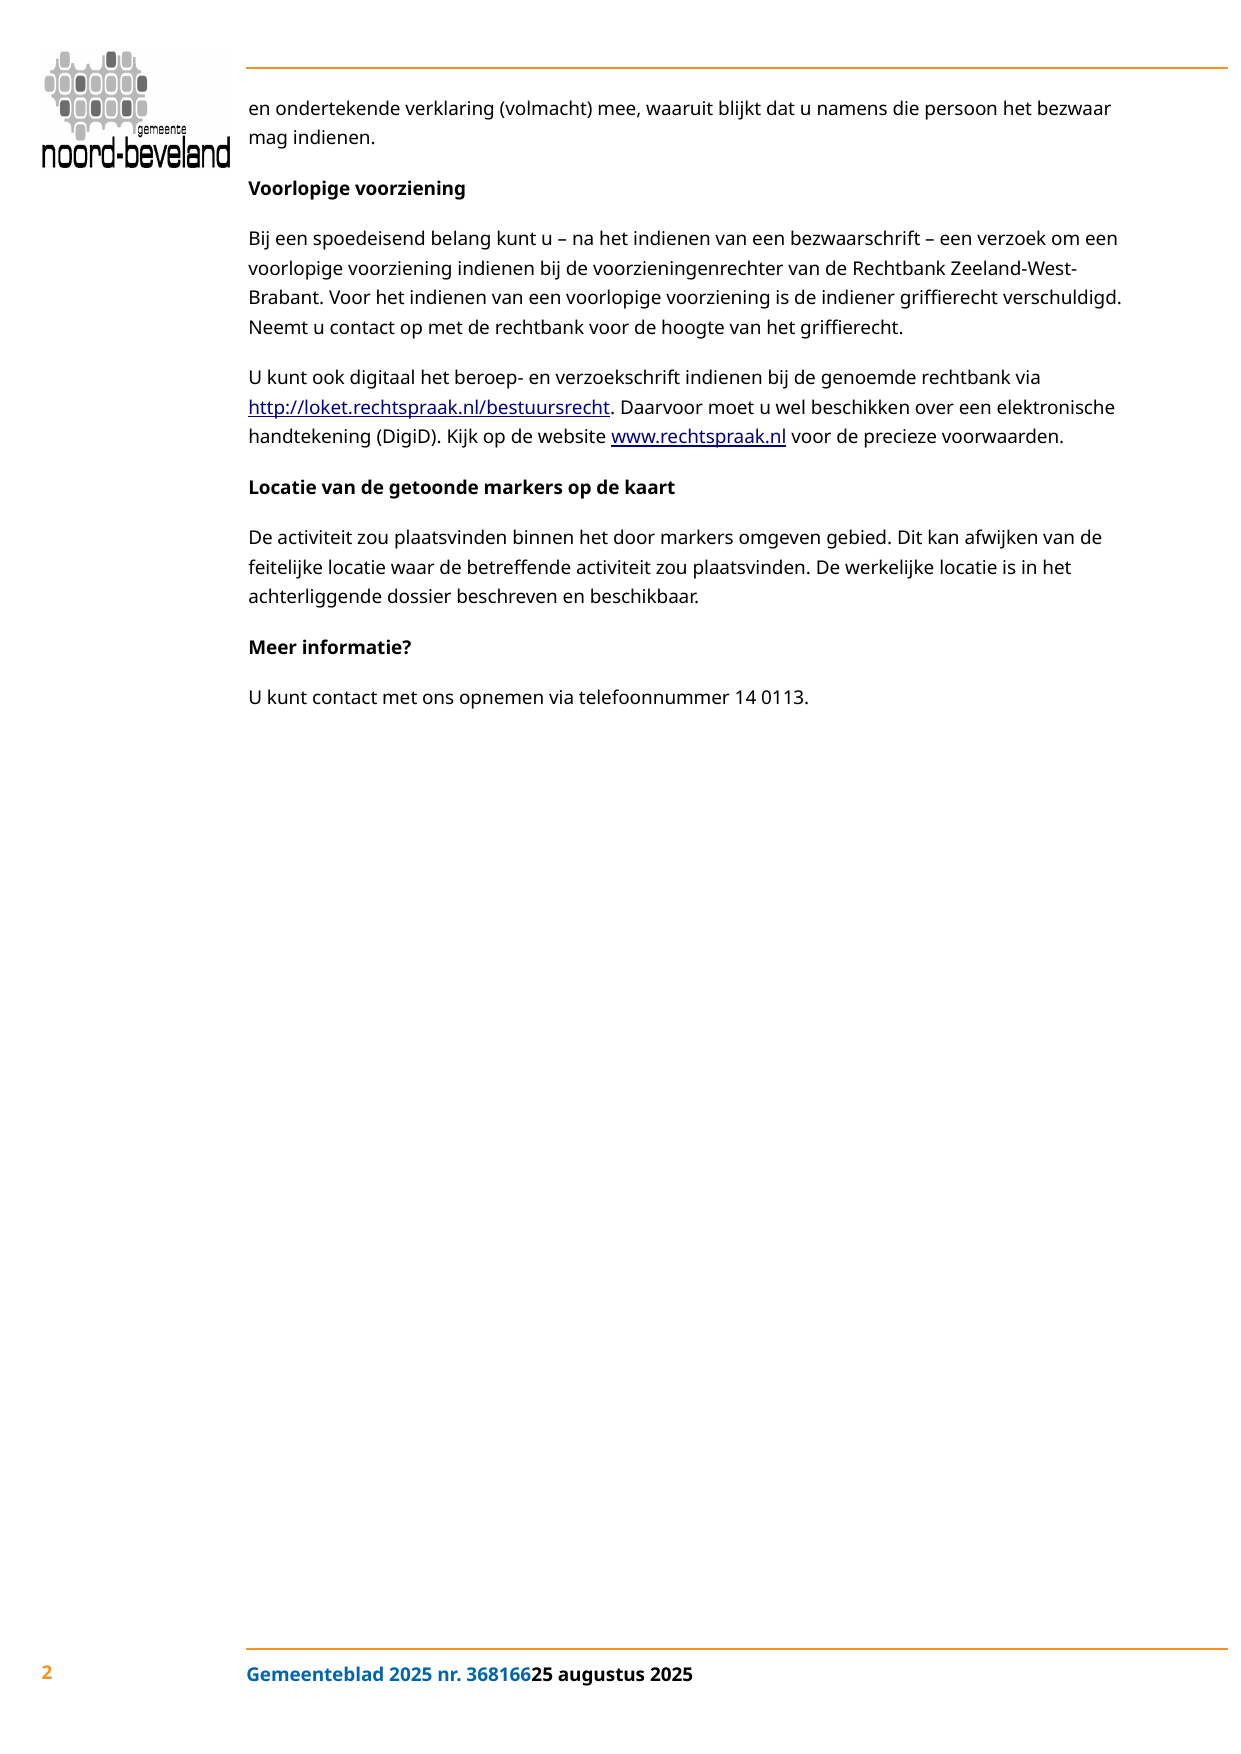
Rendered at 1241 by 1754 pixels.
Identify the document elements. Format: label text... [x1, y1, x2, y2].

text en ondertekende verklaring (volmacht) mee, waaruit blijkt dat u namens die persoon het bezwaar mag indienen. [248, 95, 1152, 150]
text U kunt contact met ons opnemen via telefoonnummer 14 0113. [248, 684, 1152, 710]
text Bij een spoedeisend belang kunt u – na het indienen van een bezwaarschrift – een verzoek om een voorlopige voorziening indienen bij de voorzieningenrechter van de Rechtbank Zeeland-West-Brabant. Voor het indienen van een voorlopige voorziening is de indiener griffierecht verschuldigd. Neemt u contact op met de rechtbank voor de hoogte van het griffierecht. [248, 225, 1152, 340]
text U kunt ook digitaal het beroep- en verzoekschrift indienen bij de genoemde rechtbank via http://loket.rechtspraak.nl/bestuursrecht. Daarvoor moet u wel beschikken over een elektronische handtekening (DigiD). Kijk op de website www.rechtspraak.nl voor de precieze voorwaarden. [248, 364, 1152, 449]
text Meer informatie? [248, 634, 1152, 660]
picture [41, 47, 231, 172]
text De activiteit zou plaatsvinden binnen het door markers omgeven gebied. Dit kan afwijken van de feitelijke locatie waar de betreffende activiteit zou plaatsvinden. De werkelijke locatie is in het achterliggende dossier beschreven en beschikbaar. [248, 524, 1152, 609]
text Voorlopige voorziening [248, 175, 1152, 201]
text Locatie van de getoonde markers op de kaart [248, 474, 1152, 500]
